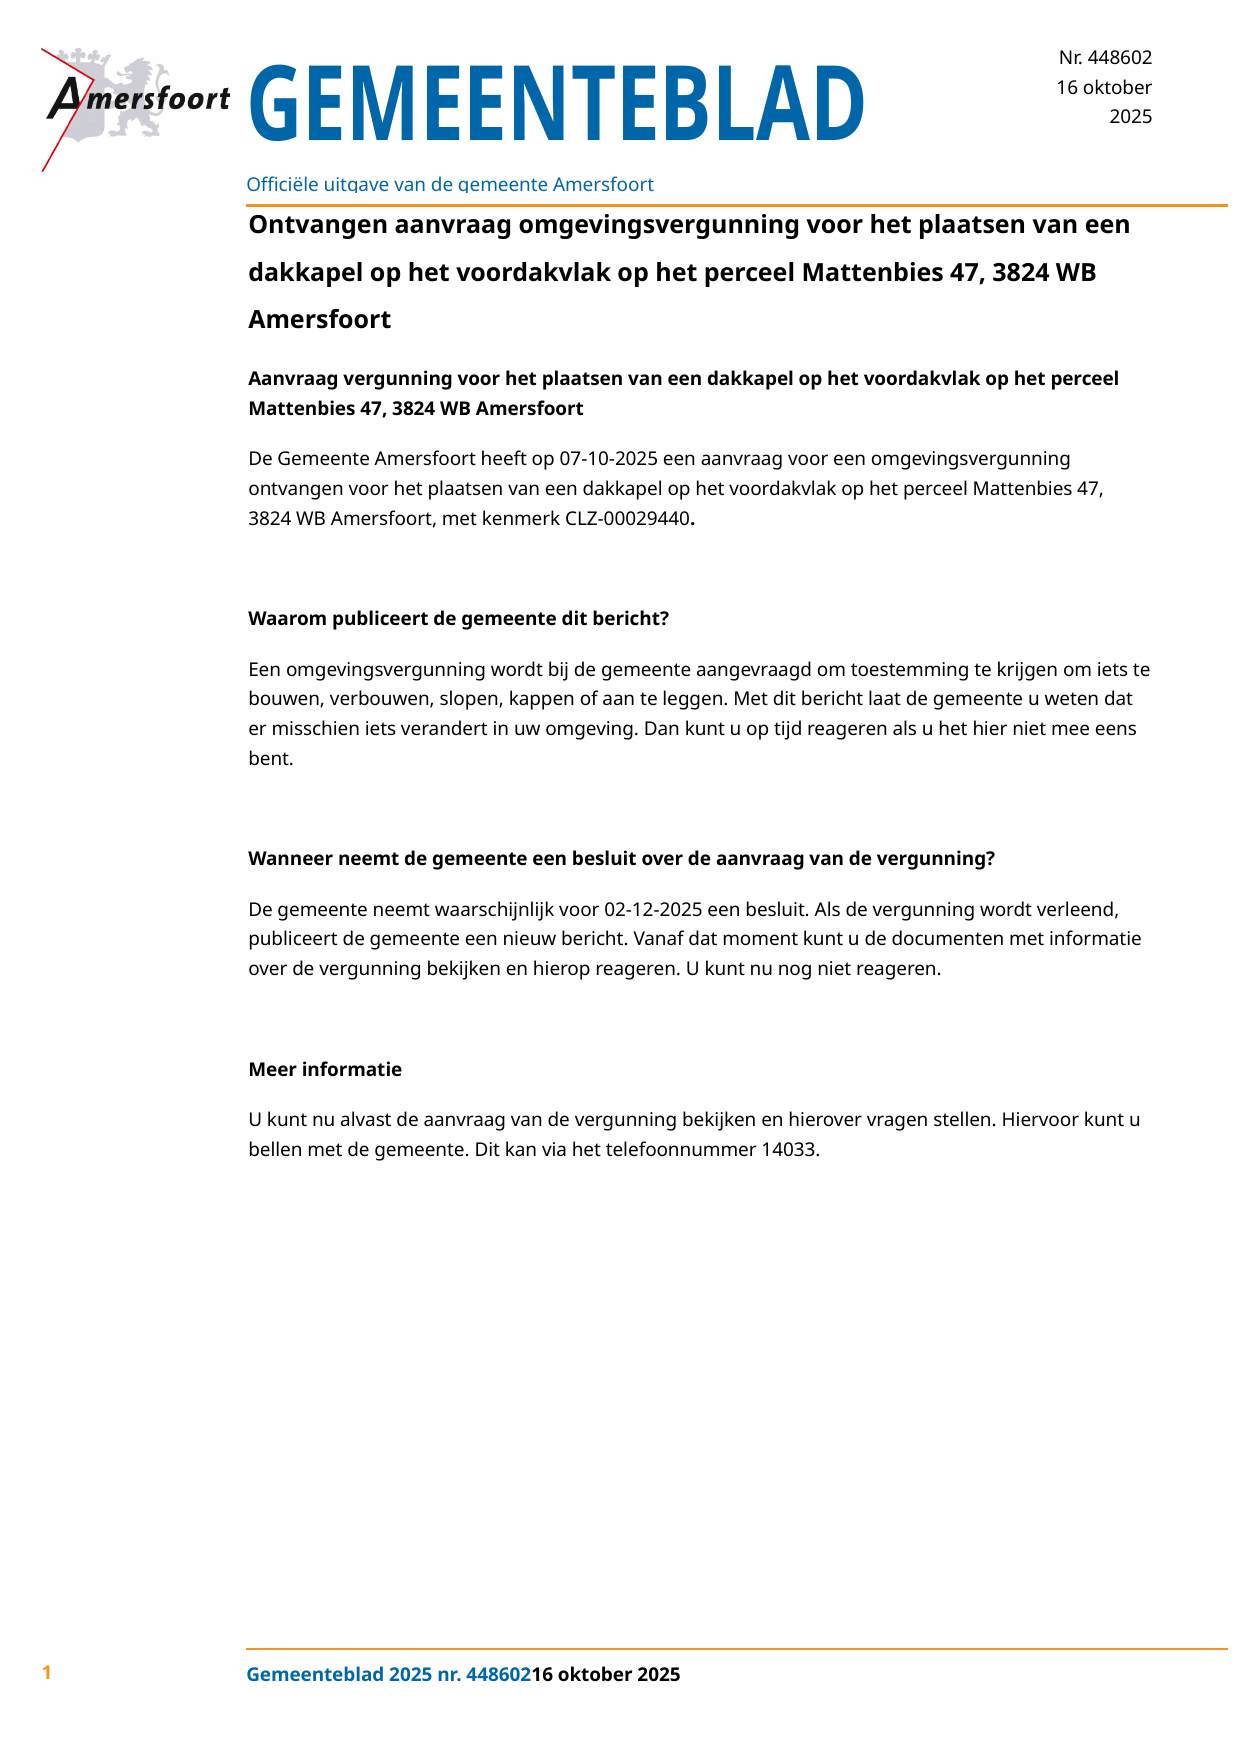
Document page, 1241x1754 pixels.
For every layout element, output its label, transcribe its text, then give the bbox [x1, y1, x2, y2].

text Ontvangen aanvraag omgevingsvergunning voor het plaatsen van een dakkapel op het voordakvlak op het perceel Mattenbies 47, 3824 WB Amersfoort [248, 207, 1152, 336]
text Meer informatie [248, 1056, 1152, 1082]
text U kunt nu alvast de aanvraag van de vergunning bekijken en hierover vragen stellen. Hiervoor kunt u bellen met de gemeente. Dit kan via het telefoonnummer 14033. [248, 1106, 1152, 1162]
picture [41, 47, 231, 172]
text Waarom publiceert de gemeente dit bericht? [248, 606, 1152, 631]
text Wanneer neemt de gemeente een besluit over de aanvraag van de vergunning? [248, 846, 1152, 871]
text De Gemeente Amersfoort heeft op 07-10-2025 een aanvraag voor een omgevingsvergunning ontvangen voor het plaatsen van een dakkapel op het voordakvlak op het perceel Mattenbies 47, 3824 WB Amersfoort, met kenmerk CLZ-00029440. [248, 446, 1152, 530]
text De gemeente neemt waarschijnlijk voor 02-12-2025 een besluit. Als de vergunning wordt verleend, publiceert de gemeente een nieuw bericht. Vanaf dat moment kunt u de documenten met informatie over de vergunning bekijken en hierop reageren. U kunt nu nog niet reageren. [248, 896, 1152, 981]
text Een omgevingsvergunning wordt bij de gemeente aangevraagd om toestemming te krijgen om iets te bouwen, verbouwen, slopen, kappen of aan te leggen. Met dit bericht laat de gemeente u weten dat er misschien iets verandert in uw omgeving. Dan kunt u op tijd reageren als u het hier niet mee eens bent. [248, 656, 1152, 770]
text Aanvraag vergunning voor het plaatsen van een dakkapel op het voordakvlak op het perceel Mattenbies 47, 3824 WB Amersfoort [248, 366, 1152, 421]
